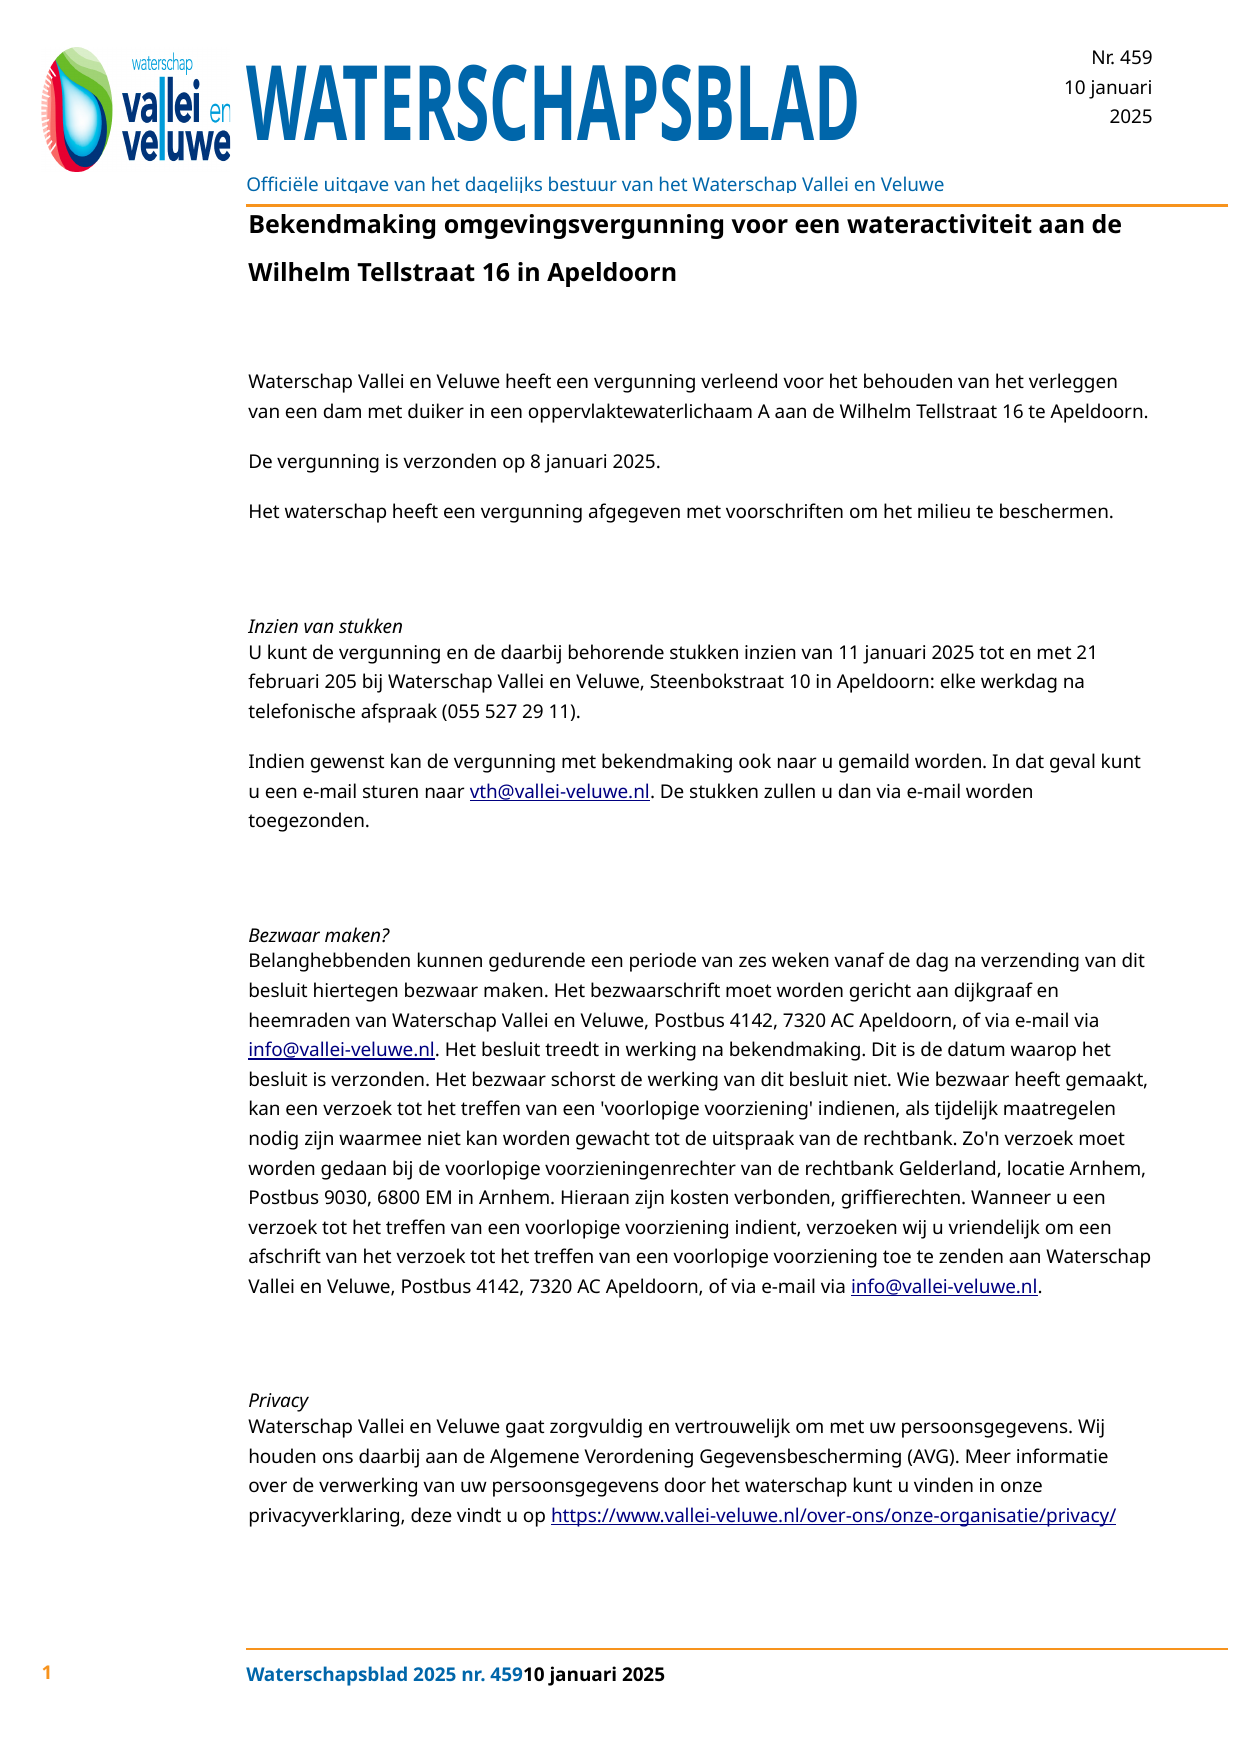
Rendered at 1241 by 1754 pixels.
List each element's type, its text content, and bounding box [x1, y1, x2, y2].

text Indien gewenst kan de vergunning met bekendmaking ook naar u gemaild worden. In dat geval kunt u een e-mail sturen naar vth@vallei-veluwe.nl. De stukken zullen u dan via e-mail worden toegezonden. [248, 748, 1152, 833]
text Waterschap Vallei en Veluwe gaat zorgvuldig en vertrouwelijk om met uw persoonsgegevens. Wij houden ons daarbij aan de Algemene Verordening Gegevensbescherming (AVG). Meer informatie over de verwerking van uw persoonsgegevens door het waterschap kunt u vinden in onze privacyverklaring, deze vindt u op https://www.vallei-veluwe.nl/over-ons/onze-organisatie/privacy/ [248, 1413, 1152, 1528]
text Waterschap Vallei en Veluwe heeft een vergunning verleend voor het behouden van het verleggen van een dam met duiker in een oppervlaktewaterlichaam A aan de Wilhelm Tellstraat 16 te Apeldoorn. [248, 368, 1152, 424]
text Bezwaar maken? [248, 922, 1152, 948]
picture [41, 47, 231, 172]
text De vergunning is verzonden op 8 januari 2025. [248, 448, 1152, 474]
text Het waterschap heeft een vergunning afgegeven met voorschriften om het milieu te beschermen. [248, 499, 1152, 524]
text Bekendmaking omgevingsvergunning voor een wateractiviteit aan de Wilhelm Tellstraat 16 in Apeldoorn [248, 207, 1152, 288]
text Privacy [248, 1387, 1152, 1413]
text Belanghebbenden kunnen gedurende een periode van zes weken vanaf de dag na verzending van dit besluit hiertegen bezwaar maken. Het bezwaarschrift moet worden gericht aan dijkgraaf en heemraden van Waterschap Vallei en Veluwe, Postbus 4142, 7320 AC Apeldoorn, of via e-mail via info@vallei-veluwe.nl. Het besluit treedt in werking na bekendmaking. Dit is de datum waarop het besluit is verzonden. Het bezwaar schorst de werking van dit besluit niet. Wie bezwaar heeft gemaakt, kan een verzoek tot het treffen van een 'voorlopige voorziening' indienen, als tijdelijk maatregelen nodig zijn waarmee niet kan worden gewacht tot de uitspraak van de rechtbank. Zo'n verzoek moet worden gedaan bij de voorlopige voorzieningenrechter van de rechtbank Gelderland, locatie Arnhem, Postbus 9030, 6800 EM in Arnhem. Hieraan zijn kosten verbonden, griffierechten. Wanneer u een verzoek tot het treffen van een voorlopige voorziening indient, verzoeken wij u vriendelijk om een afschrift van het verzoek tot het treffen van een voorlopige voorziening toe te zenden aan Waterschap Vallei en Veluwe, Postbus 4142, 7320 AC Apeldoorn, of via e-mail via info@vallei-veluwe.nl. [248, 948, 1152, 1299]
text U kunt de vergunning en de daarbij behorende stukken inzien van 11 januari 2025 tot en met 21 februari 205 bij Waterschap Vallei en Veluwe, Steenbokstraat 10 in Apeldoorn: elke werkdag na telefonische afspraak (055 527 29 11). [248, 639, 1152, 724]
text Inzien van stukken [248, 613, 1152, 639]
